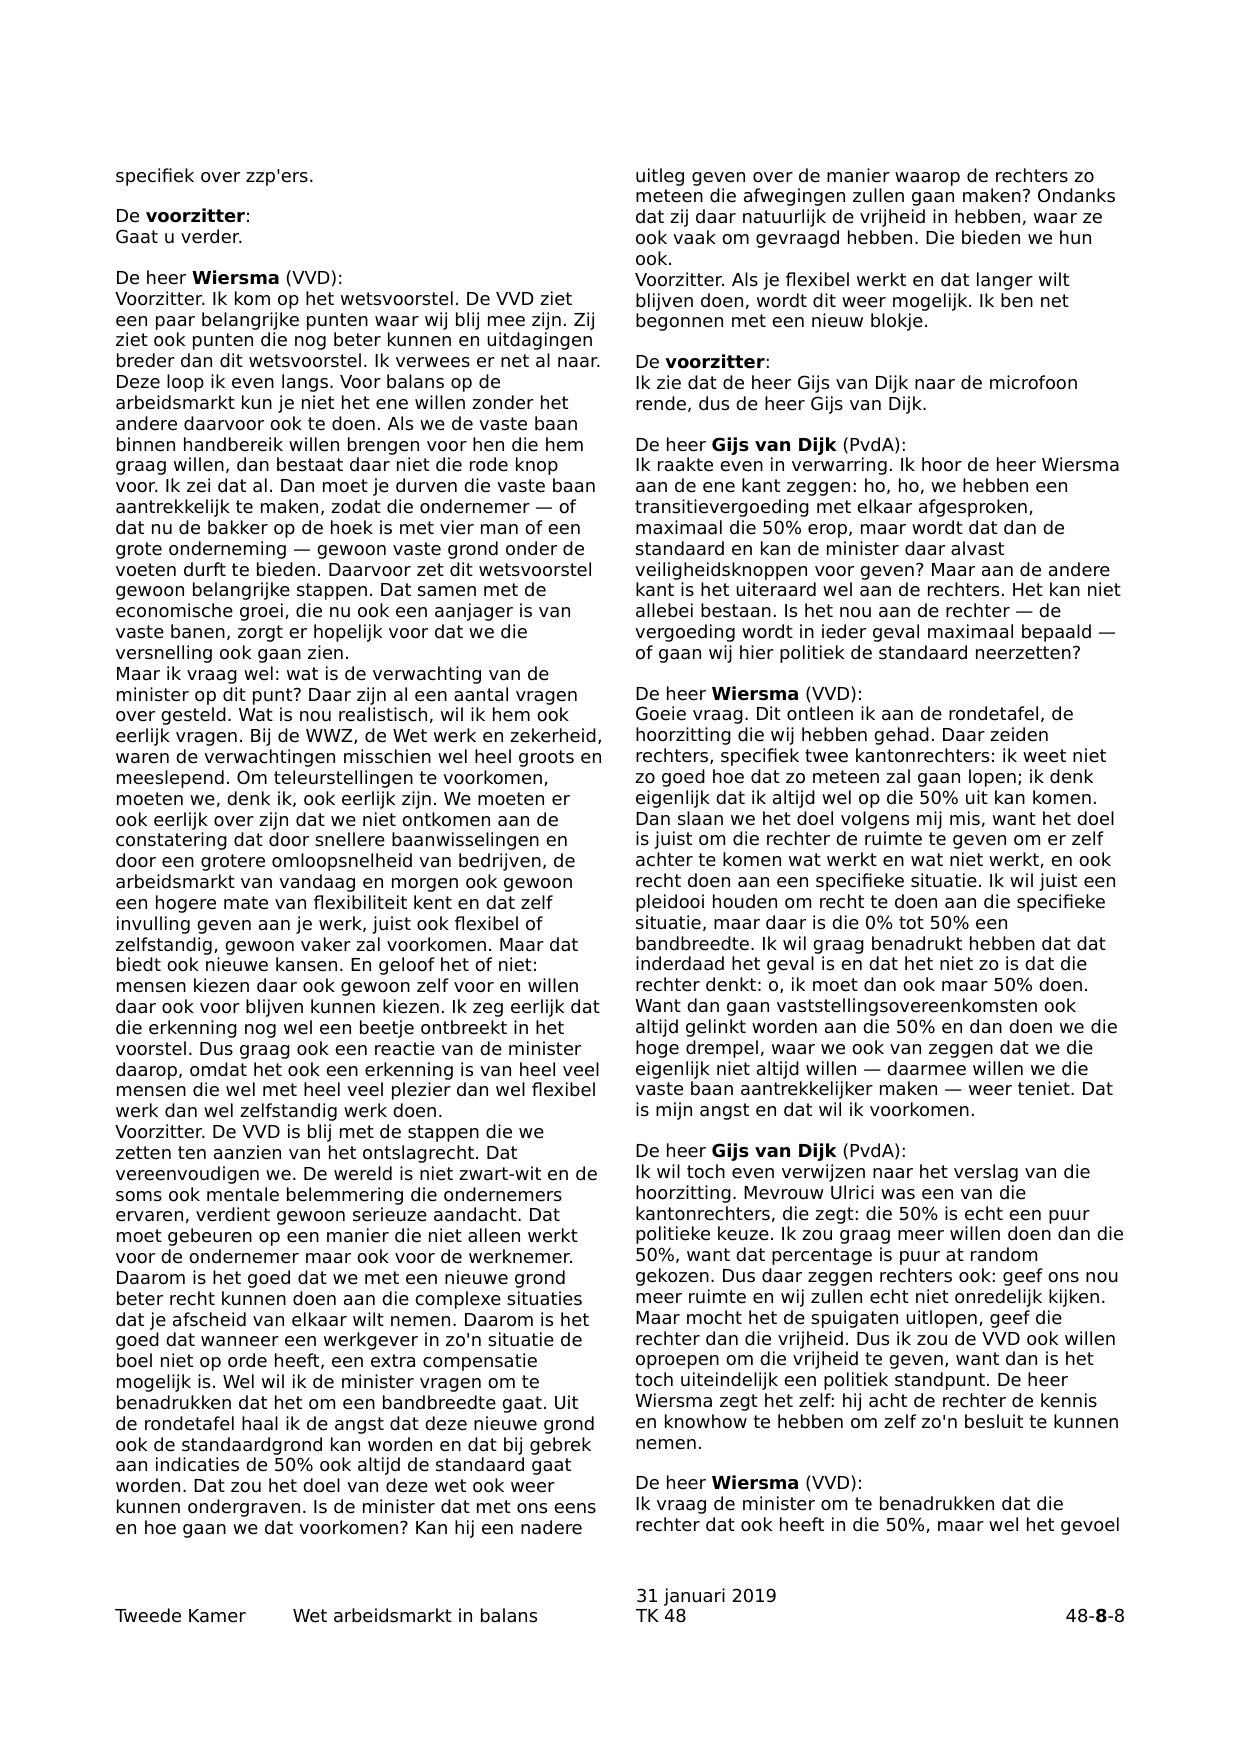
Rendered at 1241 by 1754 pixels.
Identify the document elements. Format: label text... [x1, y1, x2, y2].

text Ik vraag de minister om te benadrukken dat die rechter dat ook heeft in die 50%, maar wel het gevoel [635, 1494, 1125, 1536]
text Maar ik vraag wel: wat is de verwachting van de minister op dit punt? Daar zijn al een aantal vragen over gesteld. Wat is nou realistisch, wil ik hem ook eerlijk vragen. Bij de WWZ, de Wet werk en zekerheid, waren de verwachtingen misschien wel heel groots en meeslepend. Om teleurstellingen te voorkomen, moeten we, denk ik, ook eerlijk zijn. We moeten er ook eerlijk over zijn dat we niet ontkomen aan de constatering dat door snellere baanwisselingen en door een grotere omloopsnelheid van bedrijven, de arbeidsmarkt van vandaag en morgen ook gewoon een hogere mate van flexibiliteit kent en dat zelf invulling geven aan je werk, juist ook flexibel of zelfstandig, gewoon vaker zal voorkomen. Maar dat biedt ook nieuwe kansen. En geloof het of niet: mensen kiezen daar ook gewoon zelf voor en willen daar ook voor blijven kunnen kiezen. Ik zeg eerlijk dat die erkenning nog wel een beetje ontbreekt in het voorstel. Dus graag ook een reactie van de minister daarop, omdat het ook een erkenning is van heel veel mensen die wel met heel veel plezier dan wel flexibel werk dan wel zelfstandig werk doen. [115, 663, 605, 1122]
text De voorzitter: [635, 352, 1125, 373]
text Voorzitter. Ik kom op het wetsvoorstel. De VVD ziet een paar belangrijke punten waar wij blij mee zijn. Zij ziet ook punten die nog beter kunnen en uitdagingen breder dan dit wetsvoorstel. Ik verwees er net al naar. Deze loop ik even langs. Voor balans op de arbeidsmarkt kun je niet het ene willen zonder het andere daarvoor ook te doen. Als we de vaste baan binnen handbereik willen brengen voor hen die hem graag willen, dan bestaat daar niet die rode knop voor. Ik zei dat al. Dan moet je durven die vaste baan aantrekkelijk te maken, zodat die ondernemer — of dat nu de bakker op de hoek is met vier man of een grote onderneming — gewoon vaste grond onder de voeten durft te bieden. Daarvoor zet dit wetsvoorstel gewoon belangrijke stappen. Dat samen met de economische groei, die nu ook een aanjager is van vaste banen, zorgt er hopelijk voor dat we die versnelling ook gaan zien. [115, 288, 605, 663]
text De heer Wiersma (VVD): [115, 268, 605, 288]
text De heer Wiersma (VVD): [635, 683, 1125, 704]
text Voorzitter. Als je flexibel werkt en dat langer wilt blijven doen, wordt dit weer mogelijk. Ik ben net begonnen met een nieuw blokje. [635, 269, 1125, 332]
text Ik wil toch even verwijzen naar het verslag van die hoorzitting. Mevrouw Ulrici was een van die kantonrechters, die zegt: die 50% is echt een puur politieke keuze. Ik zou graag meer willen doen dan die 50%, want dat percentage is puur at random gekozen. Dus daar zeggen rechters ook: geef ons nou meer ruimte en wij zullen echt niet onredelijk kijken. Maar mocht het de spuigaten uitlopen, geef die rechter dan die vrijheid. Dus ik zou de VVD ook willen oproepen om die vrijheid te geven, want dan is het toch uiteindelijk een politiek standpunt. De heer Wiersma zegt het zelf: hij acht de rechter de kennis en knowhow te hebben om zelf zo'n besluit te kunnen nemen. [635, 1162, 1125, 1453]
text Goeie vraag. Dit ontleen ik aan de rondetafel, de hoorzitting die wij hebben gehad. Daar zeiden rechters, specifiek twee kantonrechters: ik weet niet zo goed hoe dat zo meteen zal gaan lopen; ik denk eigenlijk dat ik altijd wel op die 50% uit kan komen. Dan slaan we het doel volgens mij mis, want het doel is juist om die rechter de ruimte te geven om er zelf achter te komen wat werkt en wat niet werkt, en ook recht doen aan een specifieke situatie. Ik wil juist een pleidooi houden om recht te doen aan die specifieke situatie, maar daar is die 0% tot 50% een bandbreedte. Ik wil graag benadrukt hebben dat dat inderdaad het geval is en dat het niet zo is dat die rechter denkt: o, ik moet dan ook maar 50% doen. Want dan gaan vaststellingsovereenkomsten ook altijd gelinkt worden aan die 50% en dan doen we die hoge drempel, waar we ook van zeggen dat we die eigenlijk niet altijd willen — daarmee willen we die vaste baan aantrekkelijker maken — weer teniet. Dat is mijn angst en dat wil ik voorkomen. [635, 704, 1125, 1121]
text Gaat u verder. [115, 227, 605, 248]
text Voorzitter. De VVD is blij met de stappen die we zetten ten aanzien van het ontslagrecht. Dat vereenvoudigen we. De wereld is niet zwart-wit en de soms ook mentale belemmering die ondernemers ervaren, verdient gewoon serieuze aandacht. Dat moet gebeuren op een manier die niet alleen werkt voor de ondernemer maar ook voor de werknemer. Daarom is het goed dat we met een nieuwe grond beter recht kunnen doen aan die complexe situaties dat je afscheid van elkaar wilt nemen. Daarom is het goed dat wanneer een werkgever in zo'n situatie de boel niet op orde heeft, een extra compensatie mogelijk is. Wel wil ik de minister vragen om te benadrukken dat het om een bandbreedte gaat. Uit de rondetafel haal ik de angst dat deze nieuwe grond ook de standaardgrond kan worden en dat bij gebrek aan indicaties de 50% ook altijd de standaard gaat worden. Dat zou het doel van deze wet ook weer kunnen ondergraven. Is de minister dat met ons eens en hoe gaan we dat voorkomen? Kan hij een nadere [115, 1122, 605, 1538]
text specifiek over zzp'ers. [115, 165, 605, 186]
text Ik raakte even in verwarring. Ik hoor de heer Wiersma aan de ene kant zeggen: ho, ho, we hebben een transitievergoeding met elkaar afgesproken, maximaal die 50% erop, maar wordt dat dan de standaard en kan de minister daar alvast veiligheidsknoppen voor geven? Maar aan de andere kant is het uiteraard wel aan de rechters. Het kan niet allebei bestaan. Is het nou aan de rechter — de vergoeding wordt in ieder geval maximaal bepaald — of gaan wij hier politiek de standaard neerzetten? [635, 455, 1125, 663]
text Ik zie dat de heer Gijs van Dijk naar de microfoon rende, dus de heer Gijs van Dijk. [635, 373, 1125, 414]
text De heer Gijs van Dijk (PvdA): [635, 1141, 1125, 1162]
text De heer Wiersma (VVD): [635, 1473, 1125, 1494]
text De voorzitter: [115, 206, 605, 227]
text De heer Gijs van Dijk (PvdA): [635, 434, 1125, 455]
text uitleg geven over de manier waarop de rechters zo meteen die afwegingen zullen gaan maken? Ondanks dat zij daar natuurlijk de vrijheid in hebben, waar ze ook vaak om gevraagd hebben. Die bieden we hun ook. [635, 165, 1125, 269]
